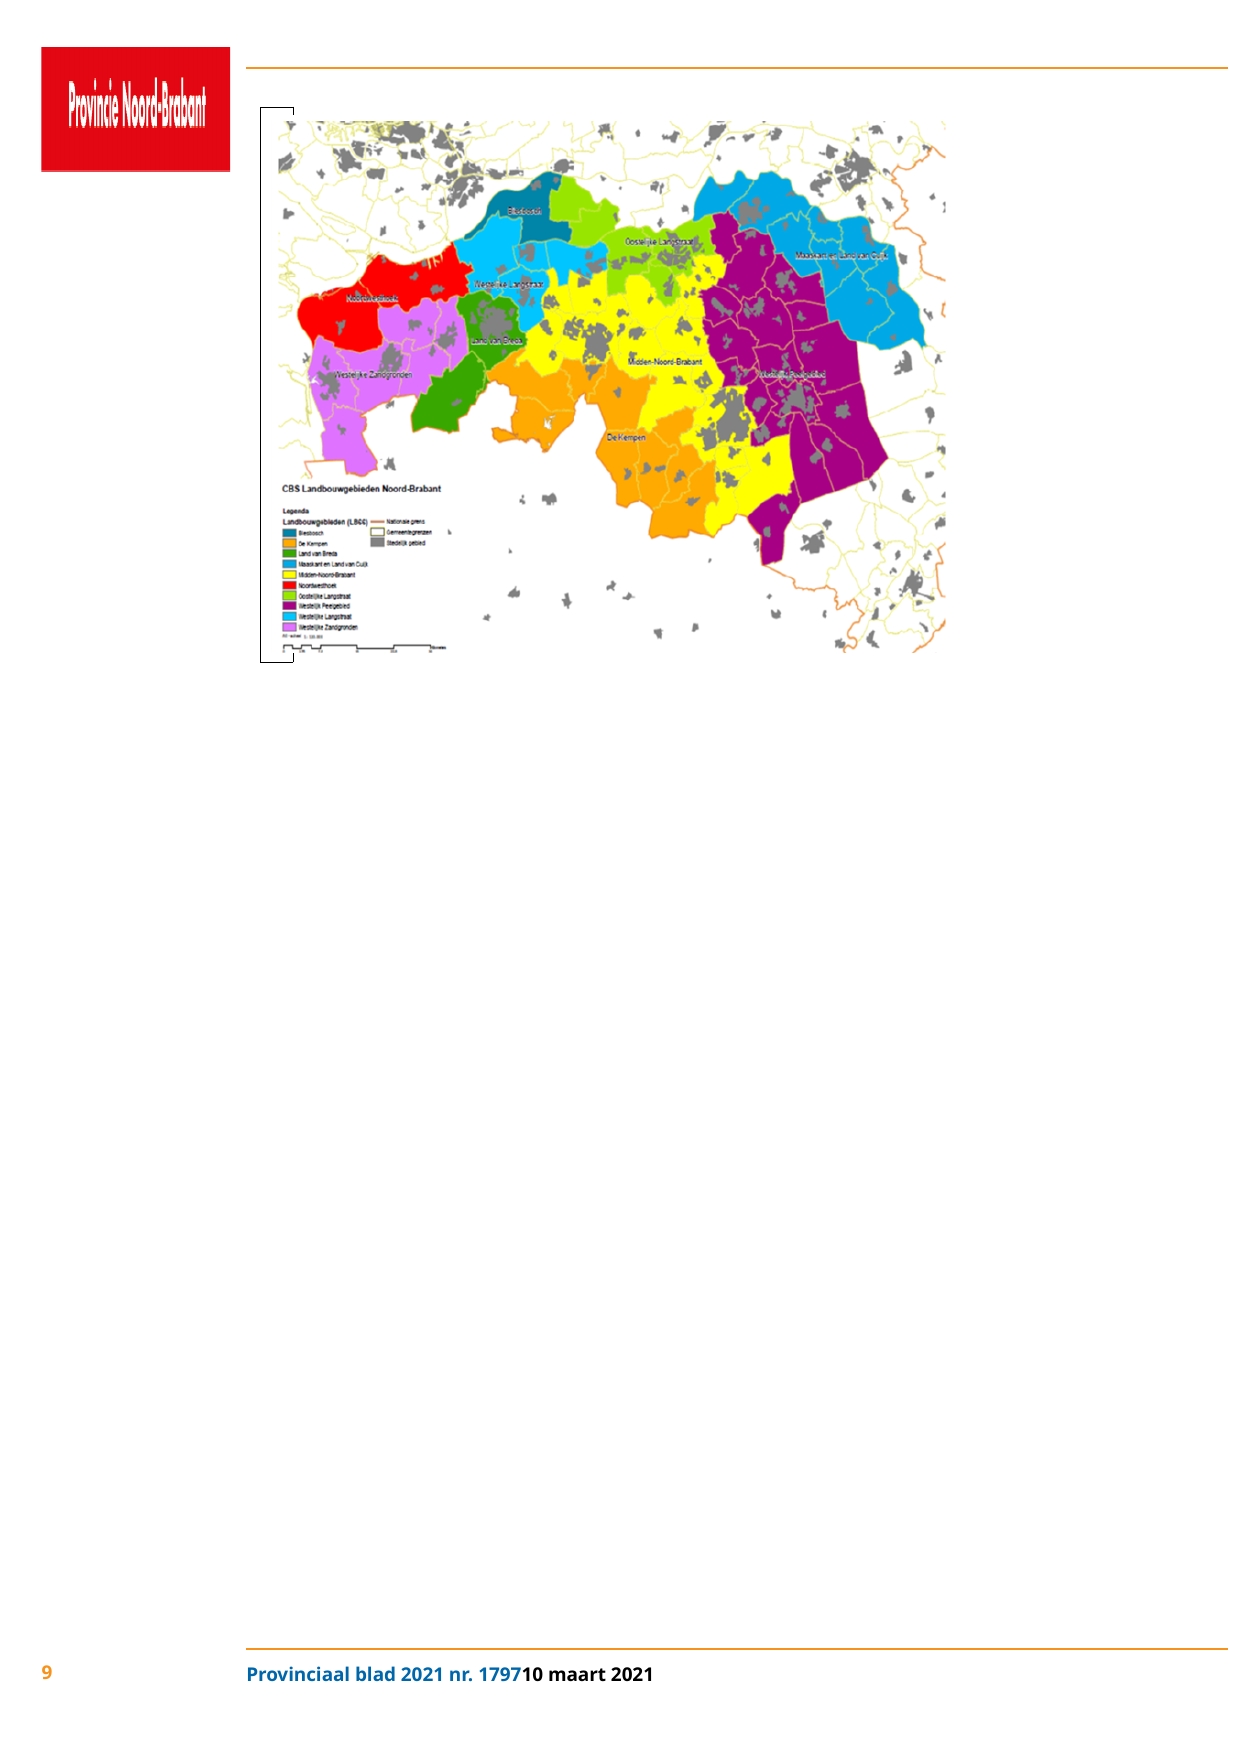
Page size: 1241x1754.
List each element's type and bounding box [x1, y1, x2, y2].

picture [268, 115, 978, 653]
picture [41, 47, 231, 172]
